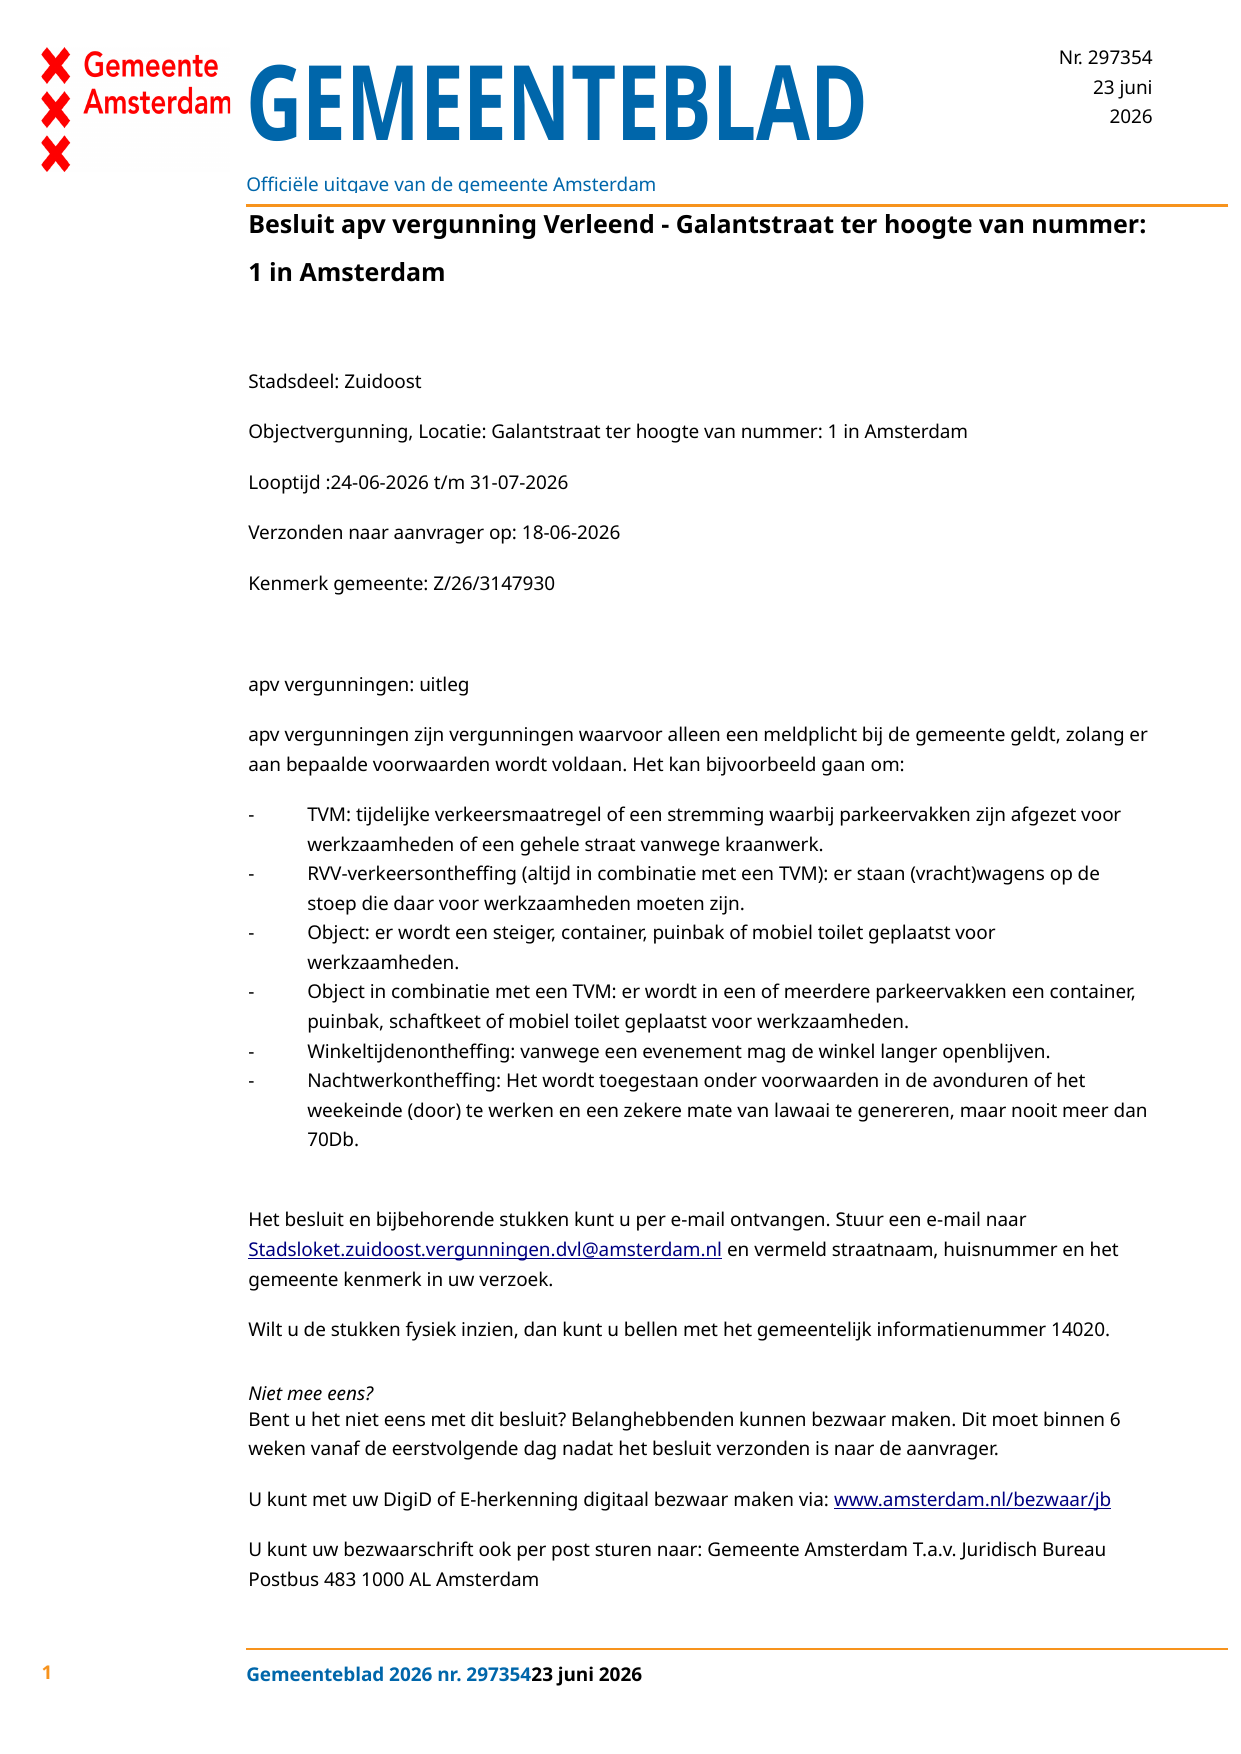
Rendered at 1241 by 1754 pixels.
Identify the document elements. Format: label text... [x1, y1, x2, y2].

text Besluit apv vergunning Verleend - Galantstraat ter hoogte van nummer: 1 in Amsterdam [248, 207, 1152, 288]
text Bent u het niet eens met dit besluit? Belanghebbenden kunnen bezwaar maken. Dit moet binnen 6 weken vanaf de eerstvolgende dag nadat het besluit verzonden is naar de aanvrager. [248, 1406, 1152, 1461]
list Nachtwerkontheffing: Het wordt toegestaan onder voorwaarden in de avonduren of het weekeinde (door) te werken en een zekere mate van lawaai te genereren, maar nooit meer dan 70Db. [248, 1067, 1152, 1152]
text apv vergunningen zijn vergunningen waarvoor alleen een meldplicht bij de gemeente geldt, zolang er aan bepaalde voorwaarden wordt voldaan. Het kan bijvoorbeeld gaan om: [248, 721, 1152, 777]
text Wilt u de stukken fysiek inzien, dan kunt u bellen met het gemeentelijk informatienummer 14020. [248, 1316, 1152, 1342]
text Niet mee eens? [248, 1380, 1152, 1406]
list Winkeltijdenontheffing: vanwege een evenement mag de winkel langer openblijven. [248, 1038, 1152, 1064]
text Looptijd :24-06-2026 t/m 31-07-2026 [248, 469, 1152, 495]
text Verzonden naar aanvrager op: 18-06-2026 [248, 519, 1152, 545]
text U kunt uw bezwaarschrift ook per post sturen naar: Gemeente Amsterdam T.a.v. Juridisch Bureau Postbus 483 1000 AL Amsterdam [248, 1536, 1152, 1592]
picture [41, 47, 231, 172]
text Kenmerk gemeente: Z/26/3147930 [248, 570, 1152, 596]
list TVM: tijdelijke verkeersmaatregel of een stremming waarbij parkeervakken zijn afgezet voor werkzaamheden of een gehele straat vanwege kraanwerk. [248, 801, 1152, 857]
list RVV-verkeersontheffing (altijd in combinatie met een TVM): er staan (vracht)wagens op de stoep die daar voor werkzaamheden moeten zijn. [248, 860, 1152, 916]
text Het besluit en bijbehorende stukken kunt u per e-mail ontvangen. Stuur een e-mail naar Stadsloket.zuidoost.vergunningen.dvl@amsterdam.nl en vermeld straatnaam, huisnummer en het gemeente kenmerk in uw verzoek. [248, 1207, 1152, 1292]
list Object in combinatie met een TVM: er wordt in een of meerdere parkeervakken een container, puinbak, schaftkeet of mobiel toilet geplaatst voor werkzaamheden. [248, 979, 1152, 1034]
text apv vergunningen: uitleg [248, 671, 1152, 697]
text Stadsdeel: Zuidoost [248, 368, 1152, 394]
text Objectvergunning, Locatie: Galantstraat ter hoogte van nummer: 1 in Amsterdam [248, 419, 1152, 444]
text U kunt met uw DigiD of E-herkenning digitaal bezwaar maken via: www.amsterdam.nl/bezwaar/jb [248, 1486, 1152, 1512]
list Object: er wordt een steiger, container, puinbak of mobiel toilet geplaatst voor werkzaamheden. [248, 919, 1152, 975]
